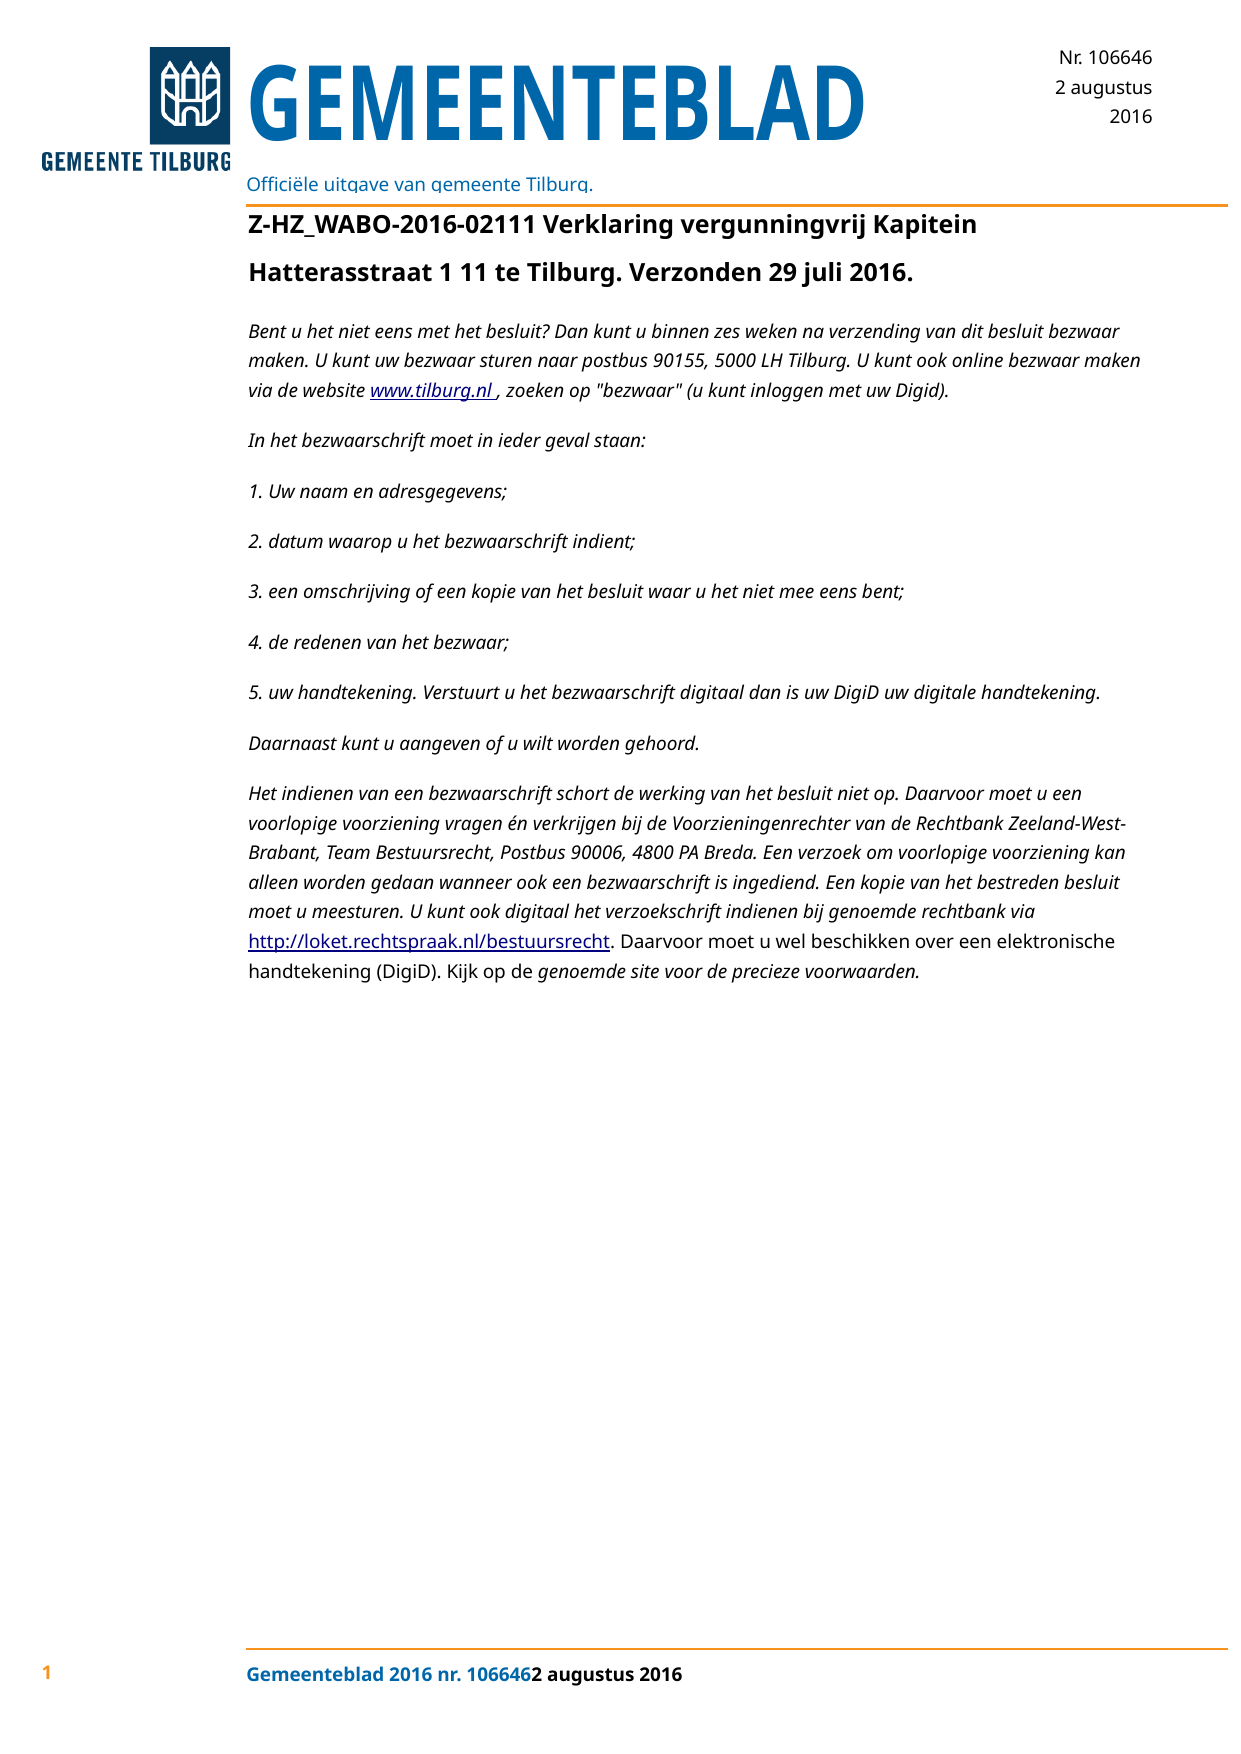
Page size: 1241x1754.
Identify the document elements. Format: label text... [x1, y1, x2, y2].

text 3. een omschrijving of een kopie van het besluit waar u het niet mee eens bent; [248, 579, 1152, 604]
text Het indienen van een bezwaarschrift schort de werking van het besluit niet op. Daarvoor moet u een voorlopige voorziening vragen én verkrijgen bij de Voorzieningenrechter van de Rechtbank Zeeland-West-Brabant, Team Bestuursrecht, Postbus 90006, 4800 PA Breda. Een verzoek om voorlopige voorziening kan alleen worden gedaan wanneer ook een bezwaarschrift is ingediend. Een kopie van het bestreden besluit moet u meesturen. U kunt ook digitaal het verzoekschrift indienen bij genoemde rechtbank via http://loket.rechtspraak.nl/bestuursrecht. Daarvoor moet u wel beschikken over een elektronische handtekening (DigiD). Kijk op de genoemde site voor de precieze voorwaarden. [248, 780, 1152, 984]
text Bent u het niet eens met het besluit? Dan kunt u binnen zes weken na verzending van dit besluit bezwaar maken. U kunt uw bezwaar sturen naar postbus 90155, 5000 LH Tilburg. U kunt ook online bezwaar maken via de website www.tilburg.nl , zoeken op "bezwaar" (u kunt inloggen met uw Digid). [248, 318, 1152, 403]
text Daarnaast kunt u aangeven of u wilt worden gehoord. [248, 730, 1152, 756]
text In het bezwaarschrift moet in ieder geval staan: [248, 427, 1152, 453]
text 2. datum waarop u het bezwaarschrift indient; [248, 528, 1152, 554]
text 5. uw handtekening. Verstuurt u het bezwaarschrift digitaal dan is uw DigiD uw digitale handtekening. [248, 679, 1152, 705]
text 1. Uw naam en adresgegevens; [248, 478, 1152, 504]
text Z-HZ_WABO-2016-02111 Verklaring vergunningvrij Kapitein Hatterasstraat 1 11 te Tilburg. Verzonden 29 juli 2016. [248, 207, 1152, 288]
text 4. de redenen van het bezwaar; [248, 629, 1152, 655]
picture [41, 47, 231, 172]
